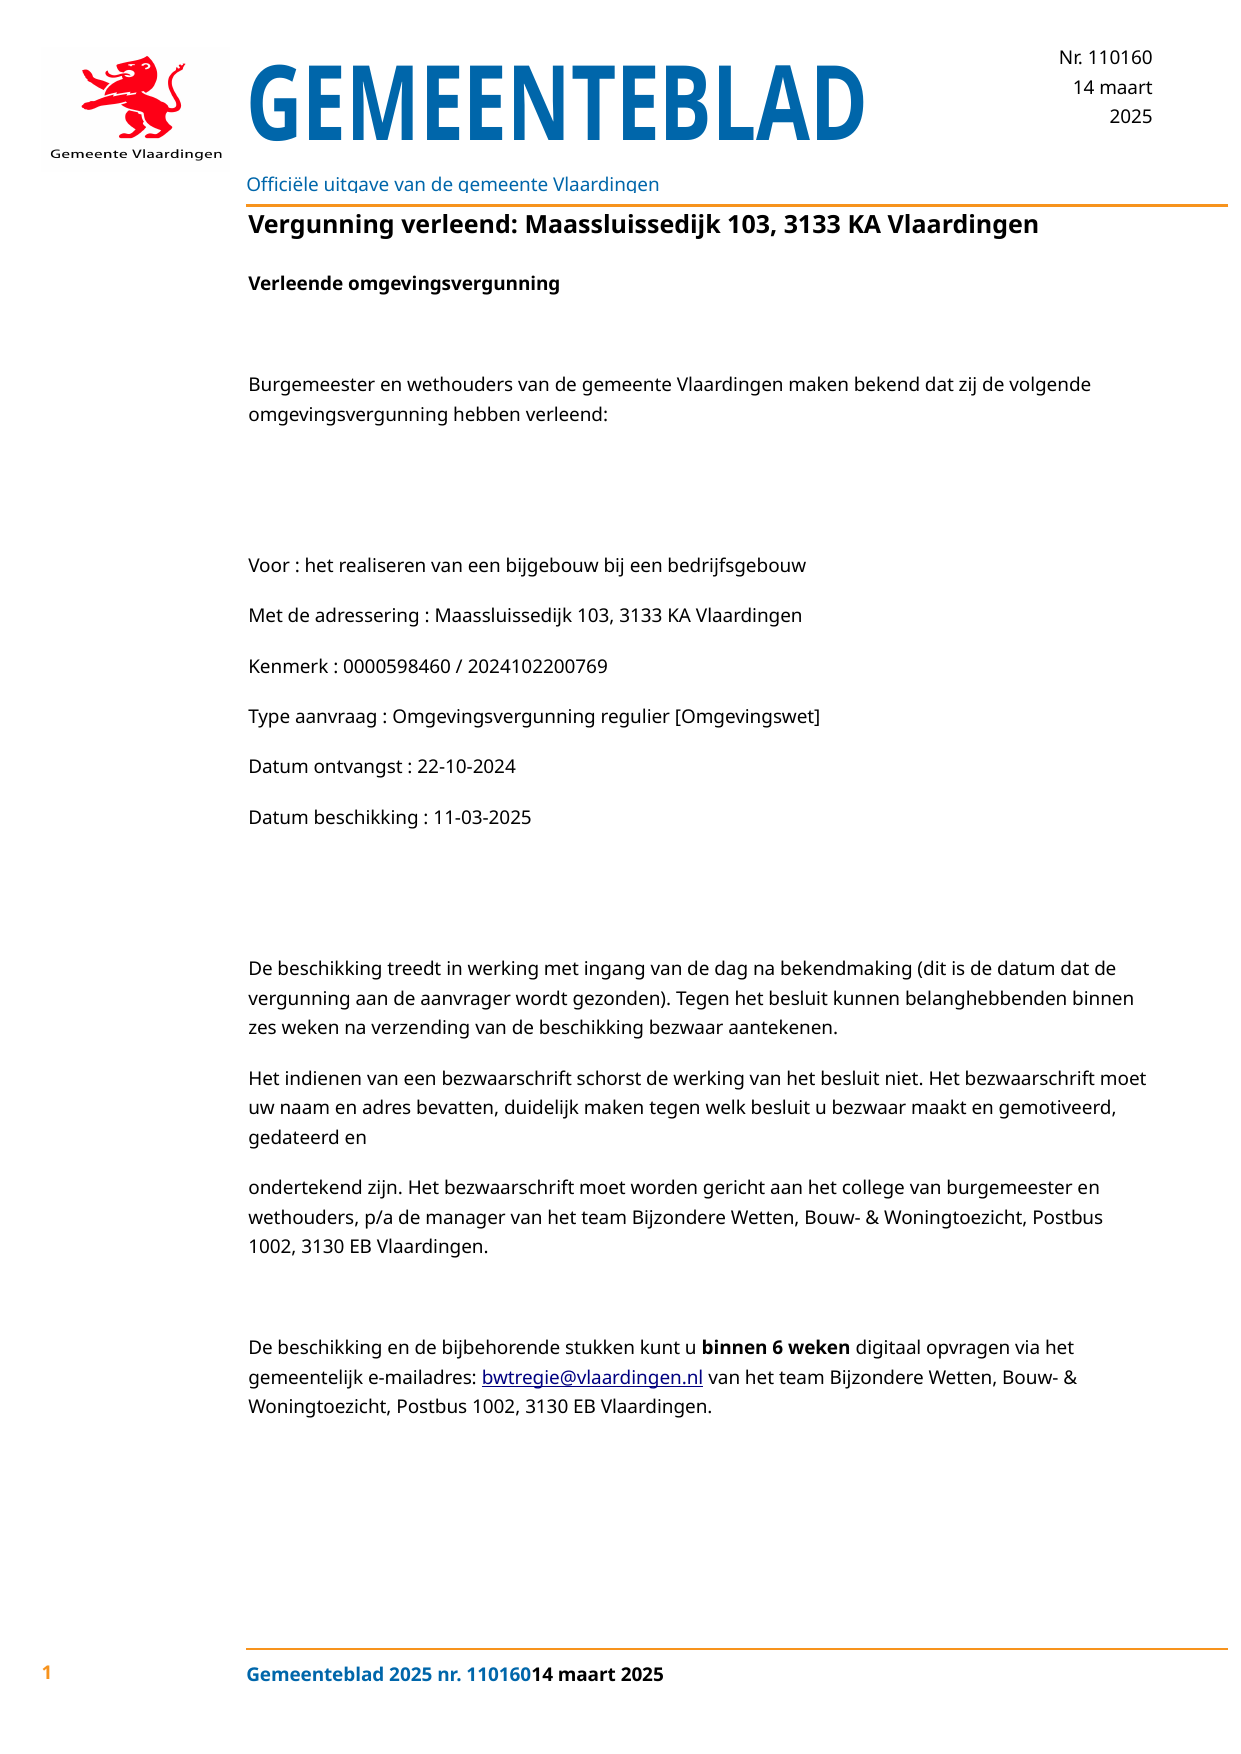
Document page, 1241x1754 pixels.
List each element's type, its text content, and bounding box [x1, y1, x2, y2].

text Het indienen van een bezwaarschrift schorst de werking van het besluit niet. Het bezwaarschrift moet uw naam en adres bevatten, duidelijk maken tegen welk besluit u bezwaar maakt en gemotiveerd, gedateerd en [248, 1065, 1152, 1150]
text Verleende omgevingsvergunning [248, 270, 1152, 296]
picture [41, 47, 231, 172]
text Datum ontvangst : 22-10-2024 [248, 754, 1152, 779]
text Vergunning verleend: Maassluissedijk 103, 3133 KA Vlaardingen [248, 207, 1152, 241]
text Burgemeester en wethouders van de gemeente Vlaardingen maken bekend dat zij de volgende omgevingsvergunning hebben verleend: [248, 371, 1152, 426]
text Type aanvraag : Omgevingsvergunning regulier [Omgevingswet] [248, 703, 1152, 729]
text ondertekend zijn. Het bezwaarschrift moet worden gericht aan het college van burgemeester en wethouders, p/a de manager van het team Bijzondere Wetten, Bouw- & Woningtoezicht, Postbus 1002, 3130 EB Vlaardingen. [248, 1174, 1152, 1259]
text De beschikking treedt in werking met ingang van de dag na bekendmaking (dit is de datum dat de vergunning aan de aanvrager wordt gezonden). Tegen het besluit kunnen belanghebbenden binnen zes weken na verzending van de beschikking bezwaar aantekenen. [248, 955, 1152, 1040]
text Voor : het realiseren van een bijgebouw bij een bedrijfsgebouw [248, 552, 1152, 578]
text De beschikking en de bijbehorende stukken kunt u binnen 6 weken digitaal opvragen via het gemeentelijk e-mailadres: bwtregie@vlaardingen.nl van het team Bijzondere Wetten, Bouw- & Woningtoezicht, Postbus 1002, 3130 EB Vlaardingen. [248, 1334, 1152, 1419]
text Met de adressering : Maassluissedijk 103, 3133 KA Vlaardingen [248, 602, 1152, 628]
text Datum beschikking : 11-03-2025 [248, 804, 1152, 830]
text Kenmerk : 0000598460 / 2024102200769 [248, 653, 1152, 678]
